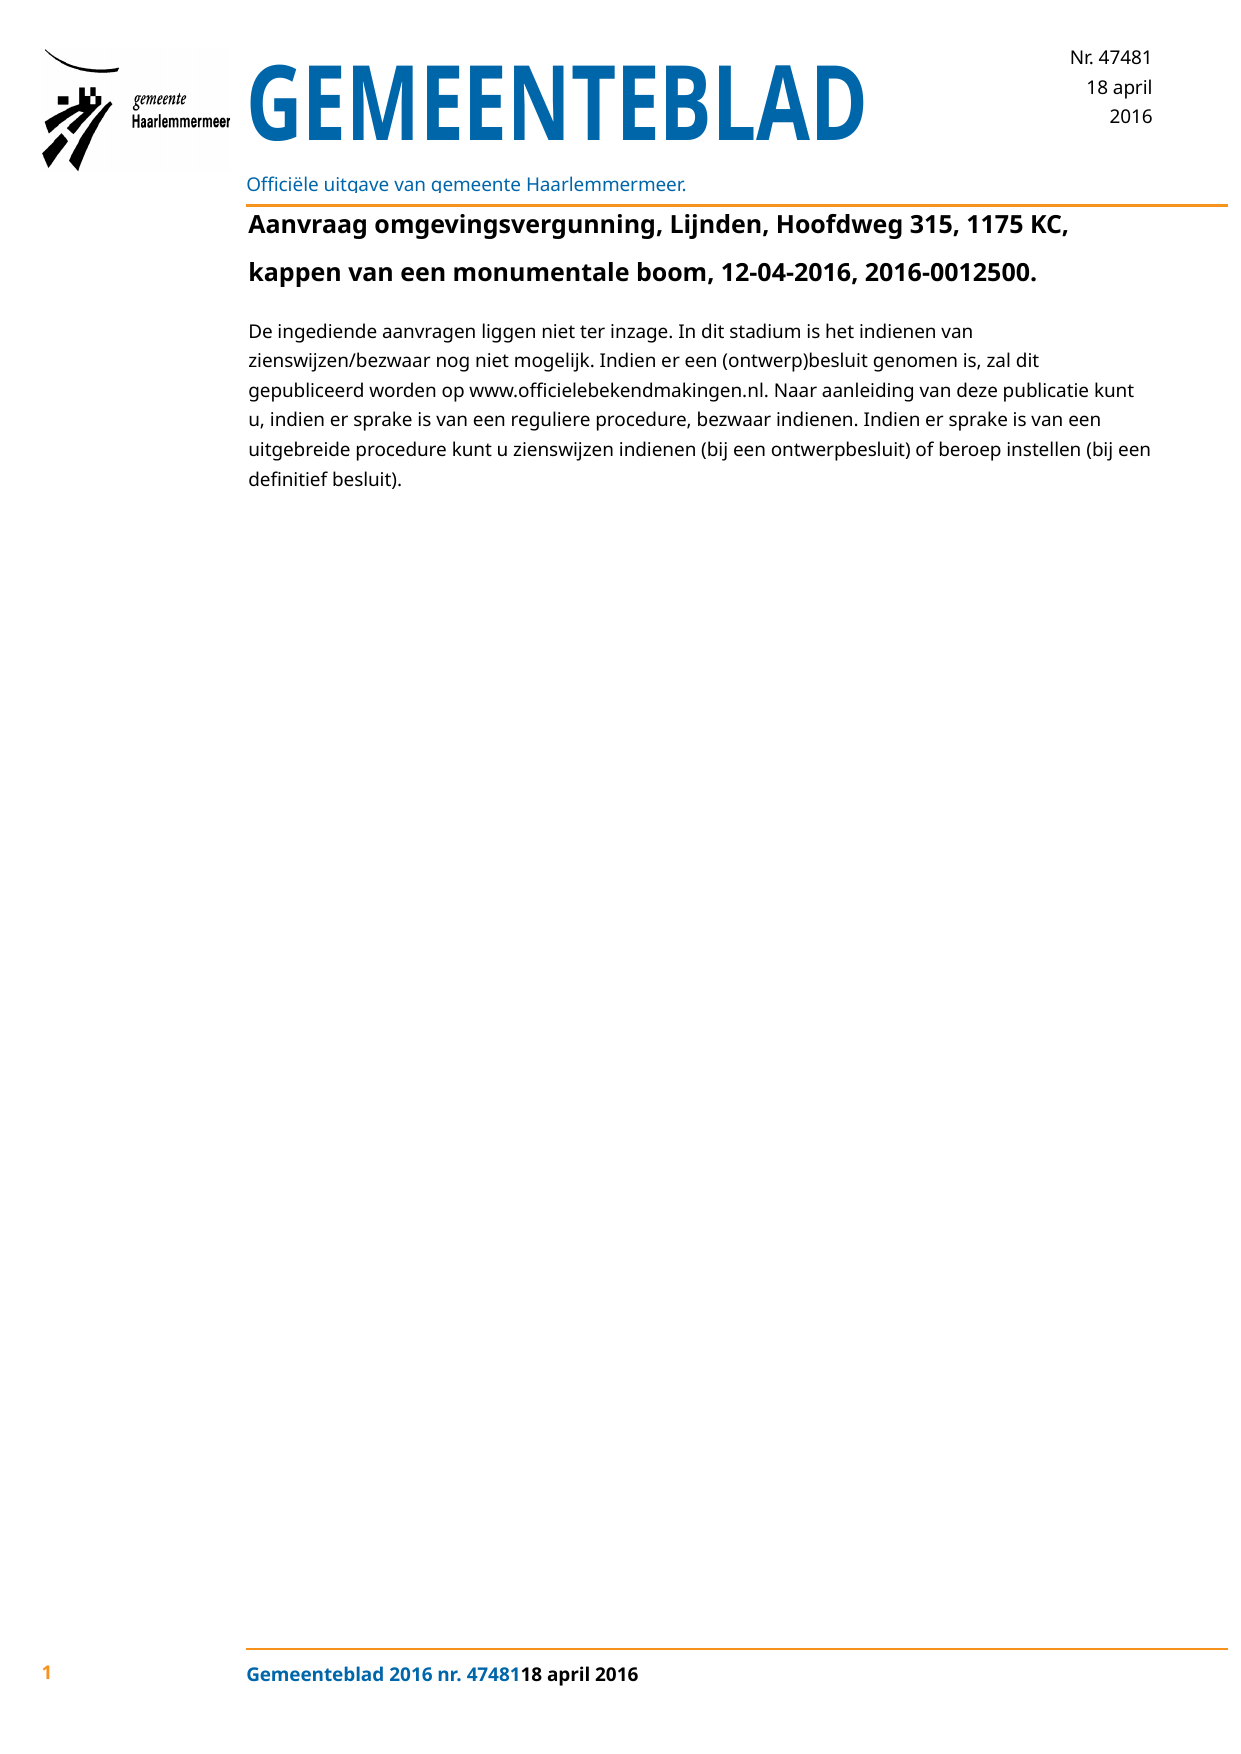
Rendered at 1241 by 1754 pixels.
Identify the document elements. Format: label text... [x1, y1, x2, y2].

text Aanvraag omgevingsvergunning, Lijnden, Hoofdweg 315, 1175 KC, kappen van een monumentale boom, 12-04-2016, 2016-0012500. [248, 207, 1152, 288]
picture [41, 47, 231, 172]
text De ingediende aanvragen liggen niet ter inzage. In dit stadium is het indienen van zienswijzen/bezwaar nog niet mogelijk. Indien er een (ontwerp)besluit genomen is, zal dit gepubliceerd worden op www.officielebekendmakingen.nl. Naar aanleiding van deze publicatie kunt u, indien er sprake is van een reguliere procedure, bezwaar indienen. Indien er sprake is van een uitgebreide procedure kunt u zienswijzen indienen (bij een ontwerpbesluit) of beroep instellen (bij een definitief besluit). [248, 318, 1152, 492]
